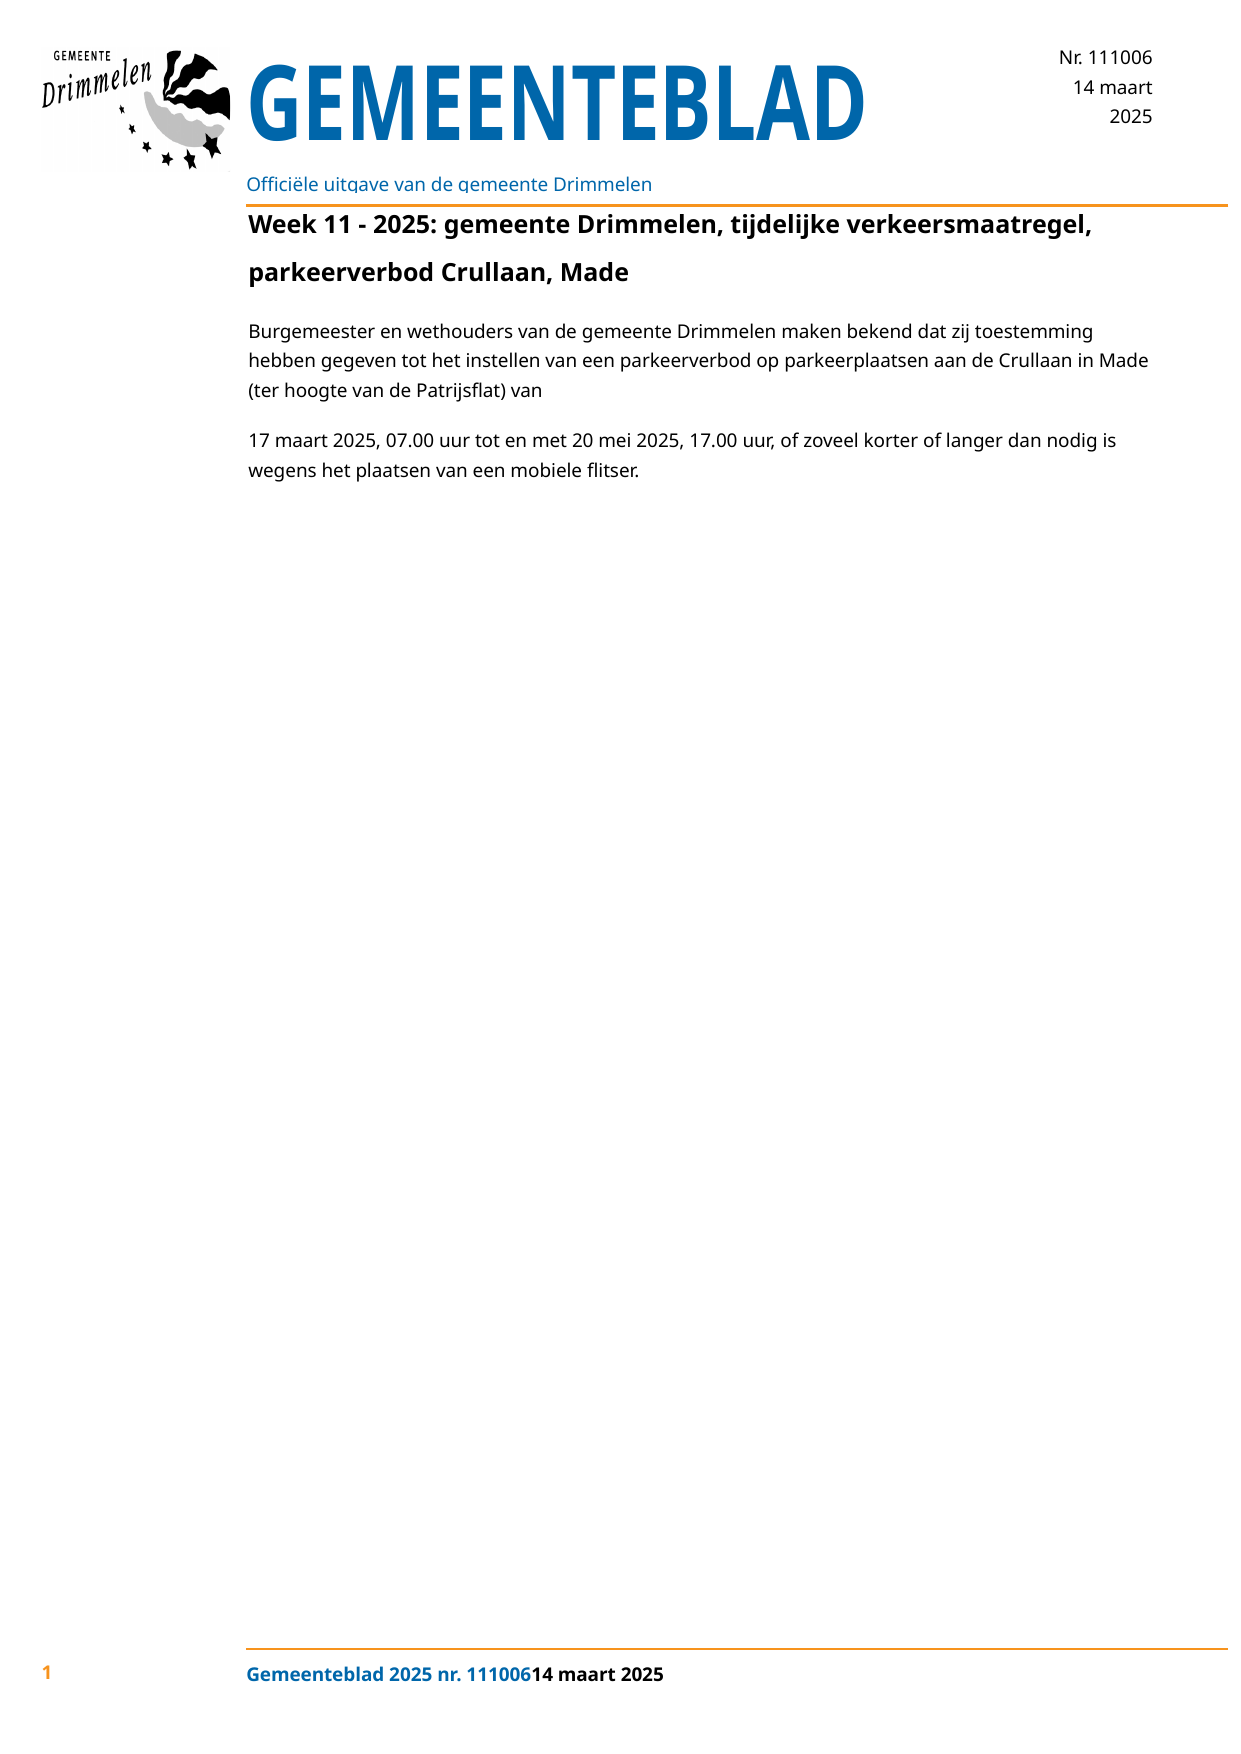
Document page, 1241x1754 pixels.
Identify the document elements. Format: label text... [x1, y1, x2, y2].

picture [41, 47, 231, 172]
text 17 maart 2025, 07.00 uur tot en met 20 mei 2025, 17.00 uur, of zoveel korter of langer dan nodig is wegens het plaatsen van een mobiele flitser. [248, 427, 1152, 483]
text Burgemeester en wethouders van de gemeente Drimmelen maken bekend dat zij toestemming hebben gegeven tot het instellen van een parkeerverbod op parkeerplaatsen aan de Crullaan in Made (ter hoogte van de Patrijsflat) van [248, 318, 1152, 403]
text Week 11 - 2025: gemeente Drimmelen, tijdelijke verkeersmaatregel, parkeerverbod Crullaan, Made [248, 207, 1152, 288]
